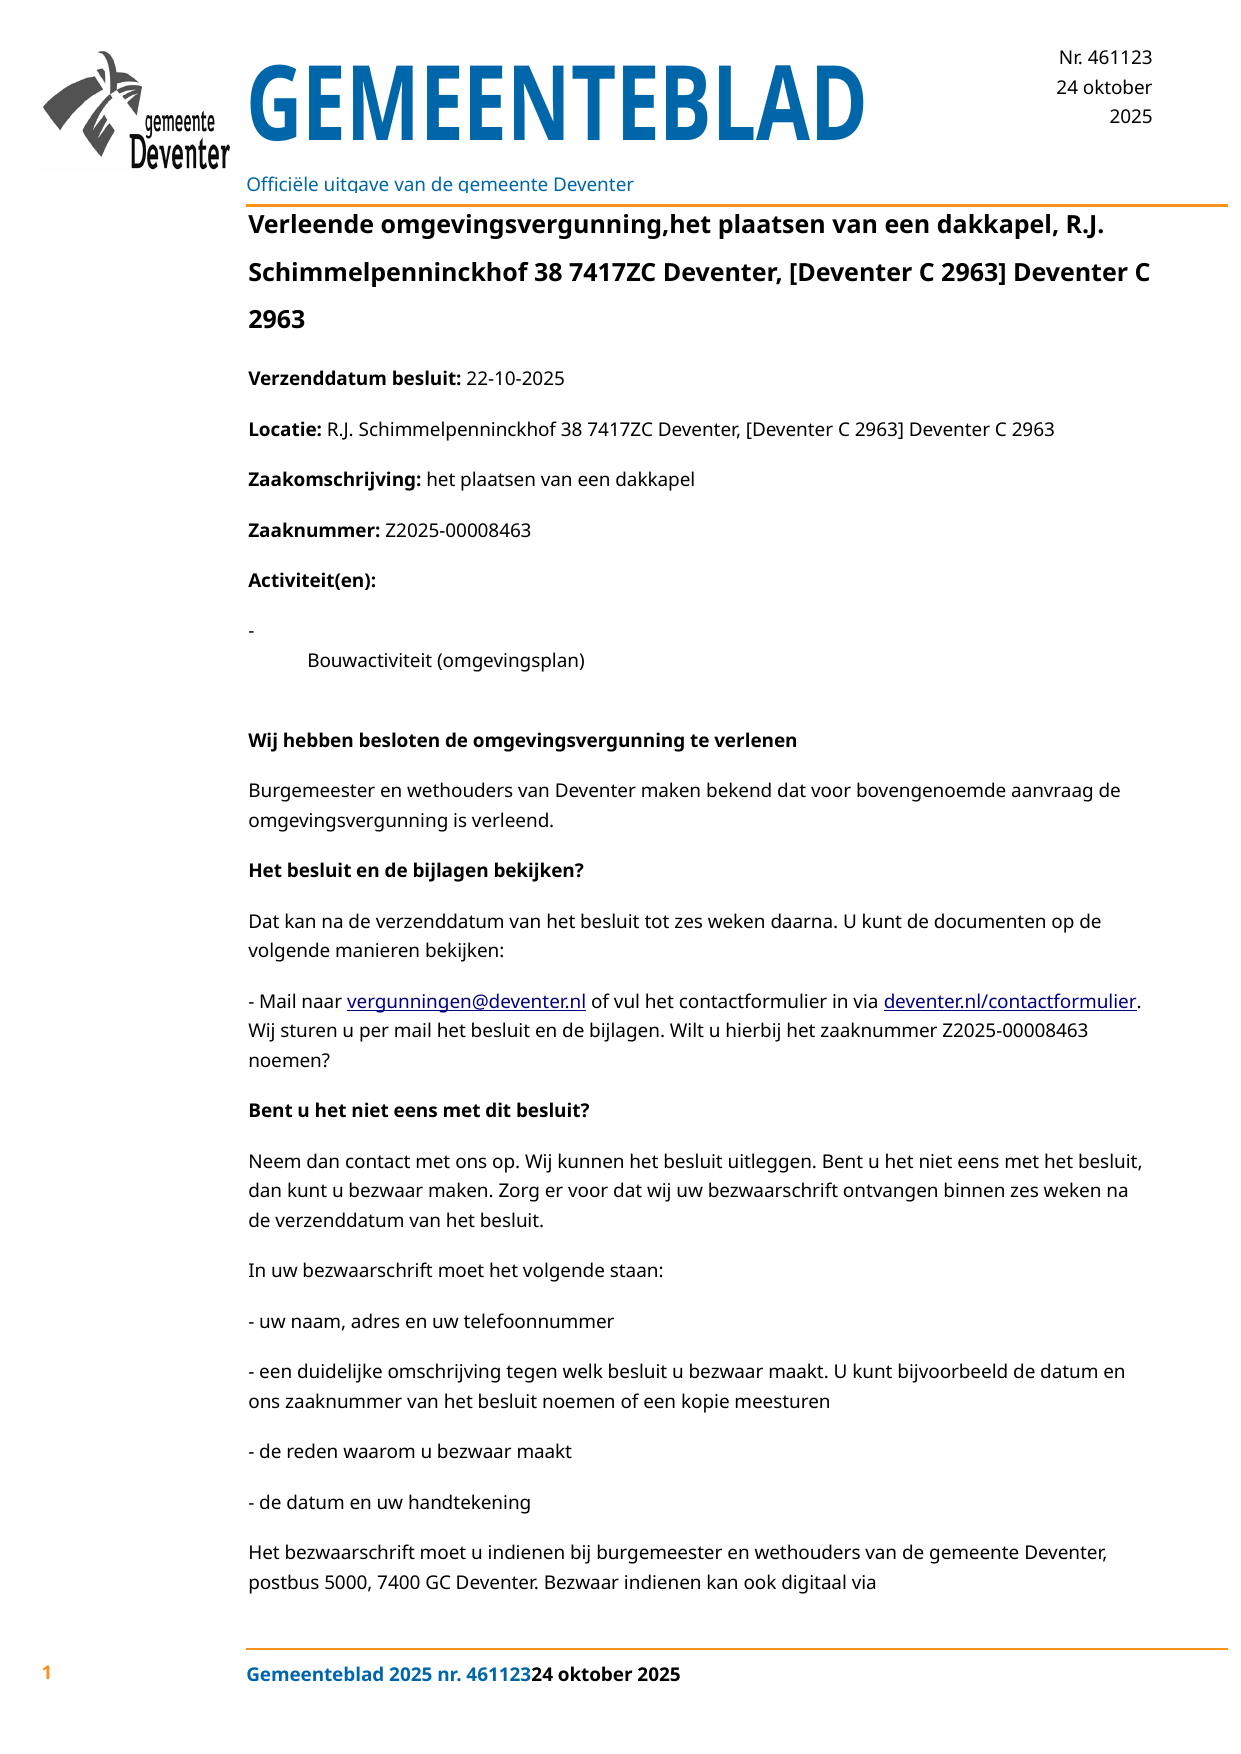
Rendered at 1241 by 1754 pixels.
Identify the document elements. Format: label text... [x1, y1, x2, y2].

text Locatie: R.J. Schimmelpenninckhof 38 7417ZC Deventer, [Deventer C 2963] Deventer C 2963 [248, 416, 1152, 442]
text Activiteit(en): [248, 567, 1152, 593]
text - Mail naar vergunningen@deventer.nl of vul het contactformulier in via deventer.nl/contactformulier. Wij sturen u per mail het besluit en de bijlagen. Wilt u hierbij het zaaknummer Z2025-00008463 noemen? [248, 988, 1152, 1073]
text Het besluit en de bijlagen bekijken? [248, 858, 1152, 883]
picture [41, 47, 231, 172]
text In uw bezwaarschrift moet het volgende staan: [248, 1258, 1152, 1283]
list Bouwactiviteit (omgevingsplan) [248, 647, 1152, 673]
text Bent u het niet eens met dit besluit? [248, 1098, 1152, 1123]
text Wij hebben besloten de omgevingsvergunning te verlenen [248, 727, 1152, 753]
text Verleende omgevingsvergunning,het plaatsen van een dakkapel, R.J. Schimmelpenninckhof 38 7417ZC Deventer, [Deventer C 2963] Deventer C 2963 [248, 207, 1152, 336]
text Zaakomschrijving: het plaatsen van een dakkapel [248, 466, 1152, 492]
text - de reden waarom u bezwaar maakt [248, 1438, 1152, 1464]
text Neem dan contact met ons op. Wij kunnen het besluit uitleggen. Bent u het niet eens met het besluit, dan kunt u bezwaar maken. Zorg er voor dat wij uw bezwaarschrift ontvangen binnen zes weken na de verzenddatum van het besluit. [248, 1148, 1152, 1233]
text Burgemeester en wethouders van Deventer maken bekend dat voor bovengenoemde aanvraag de omgevingsvergunning is verleend. [248, 778, 1152, 833]
text Zaaknummer: Z2025-00008463 [248, 517, 1152, 542]
text Verzenddatum besluit: 22-10-2025 [248, 366, 1152, 391]
text - de datum en uw handtekening [248, 1489, 1152, 1514]
text Het bezwaarschrift moet u indienen bij burgemeester en wethouders van de gemeente Deventer, postbus 5000, 7400 GC Deventer. Bezwaar indienen kan ook digitaal via [248, 1539, 1152, 1594]
text - uw naam, adres en uw telefoonnummer [248, 1308, 1152, 1334]
text - een duidelijke omschrijving tegen welk besluit u bezwaar maakt. U kunt bijvoorbeeld de datum en ons zaaknummer van het besluit noemen of een kopie meesturen [248, 1358, 1152, 1414]
text Dat kan na de verzenddatum van het besluit tot zes weken daarna. U kunt de documenten op de volgende manieren bekijken: [248, 908, 1152, 963]
